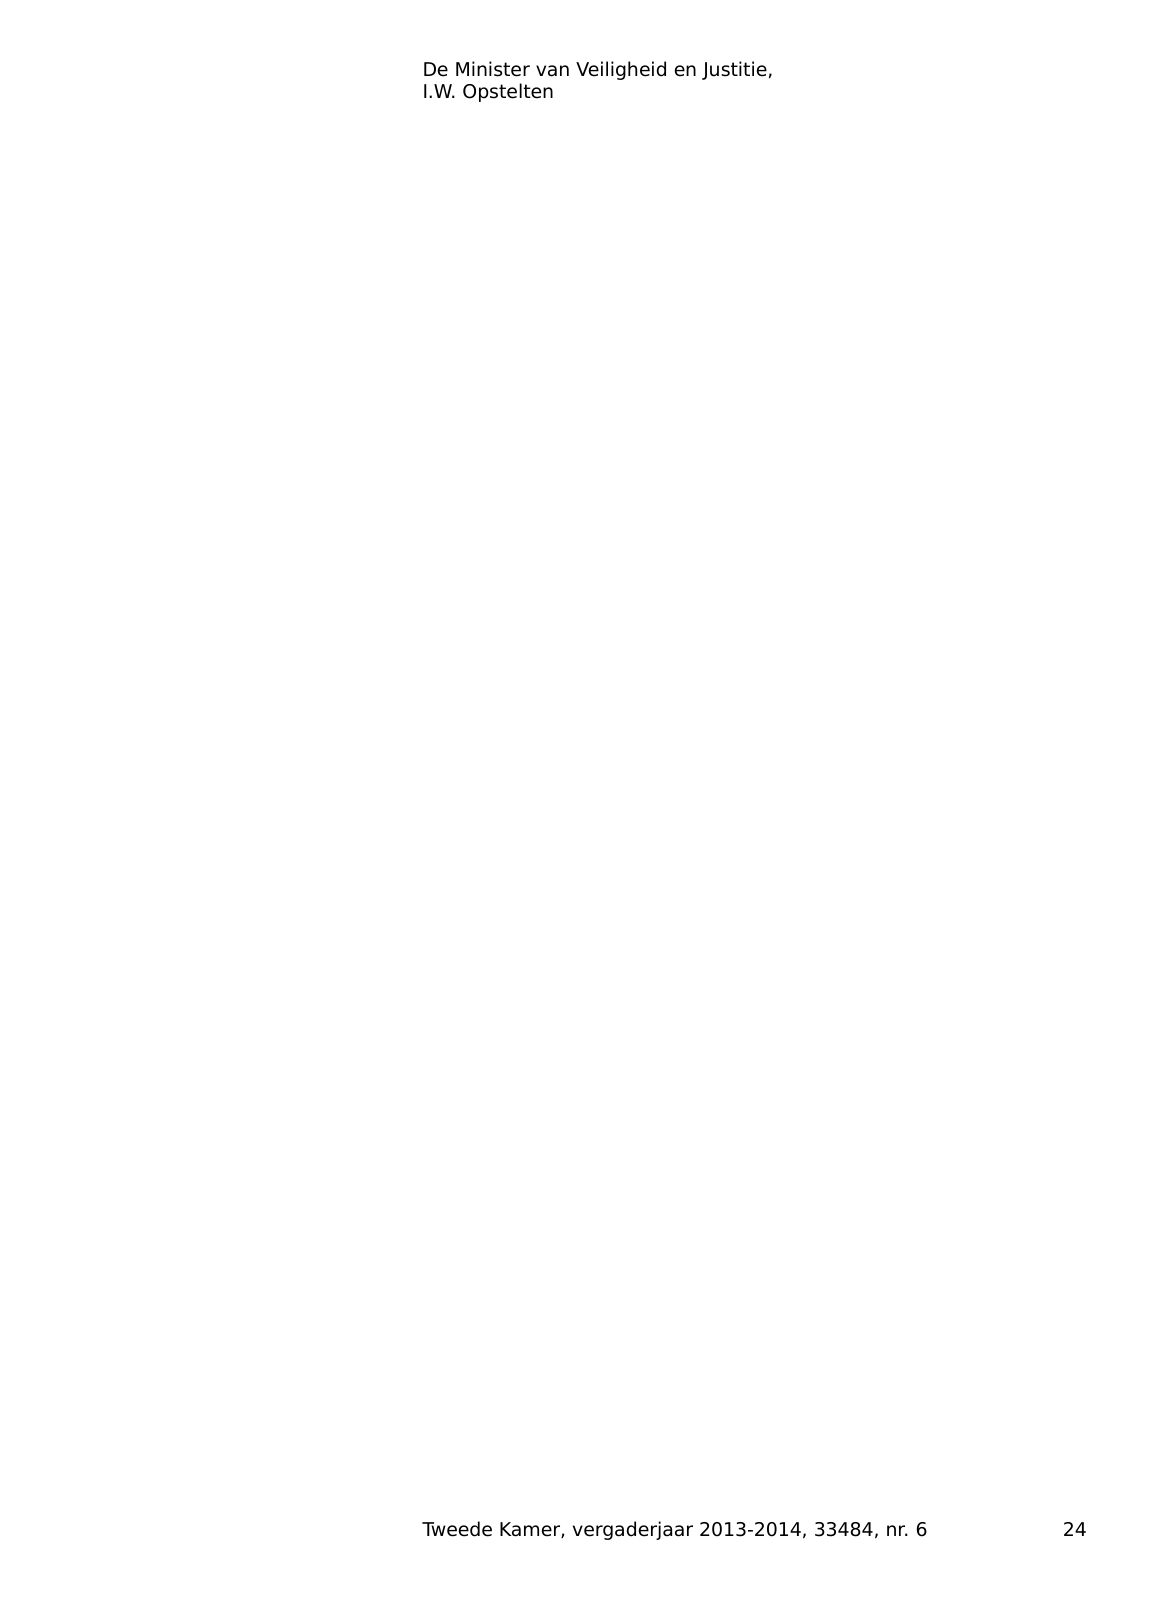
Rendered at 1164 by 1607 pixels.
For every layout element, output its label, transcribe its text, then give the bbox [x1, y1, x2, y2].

text De Minister van Veiligheid en Justitie, I.W. Opstelten [422, 59, 1087, 103]
